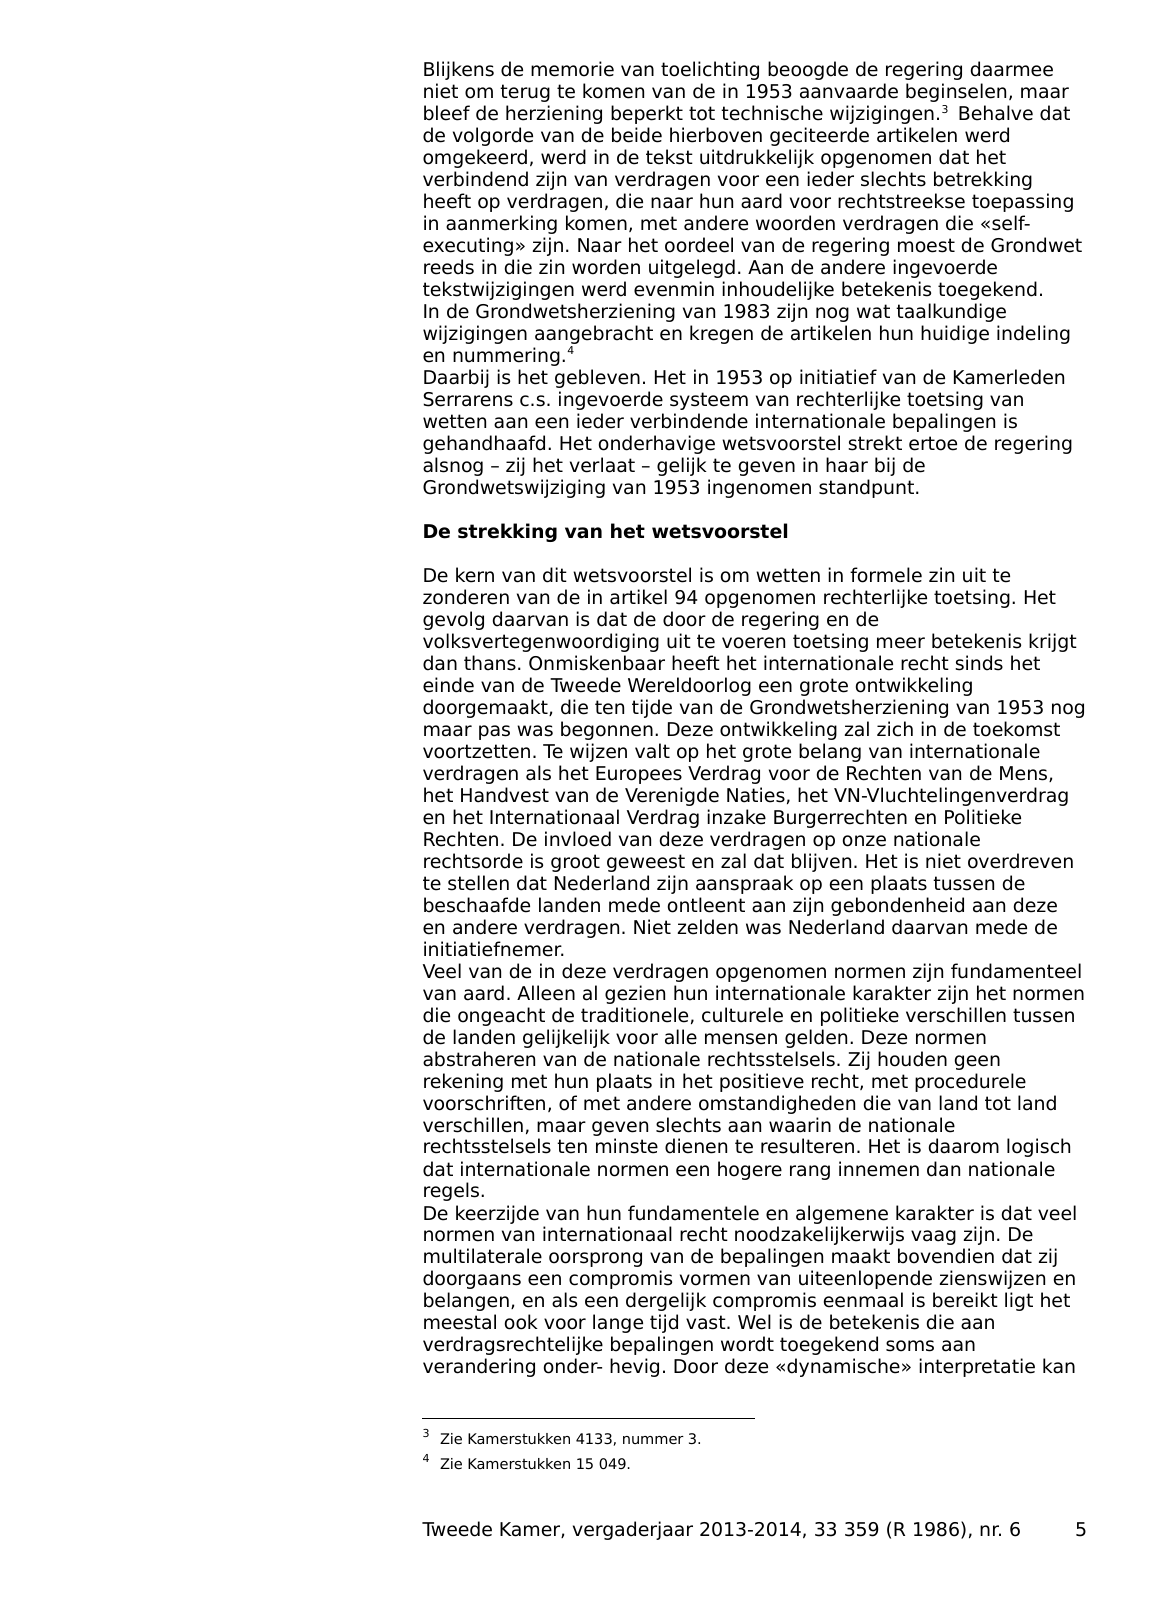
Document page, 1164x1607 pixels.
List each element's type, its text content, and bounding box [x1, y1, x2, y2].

text Veel van de in deze verdragen opgenomen normen zijn fundamenteel van aard. Alleen al gezien hun internationale karakter zijn het normen die ongeacht de traditionele, culturele en politieke verschillen tussen de landen gelijkelijk voor alle mensen gelden. Deze normen abstraheren van de nationale rechtsstelsels. Zij houden geen rekening met hun plaats in het positieve recht, met procedurele voorschriften, of met andere omstandigheden die van land tot land verschillen, maar geven slechts aan waarin de nationale rechtsstelsels ten minste dienen te resulteren. Het is daarom logisch dat internationale normen een hogere rang innemen dan nationale regels. [422, 961, 1087, 1202]
text Zie Kamerstukken 4133, nummer 3. [422, 1427, 1087, 1449]
text Daarbij is het gebleven. Het in 1953 op initiatief van de Kamerleden Serrarens c.s. ingevoerde systeem van rechterlijke toetsing van wetten aan een ieder verbindende internationale bepalingen is gehandhaafd. Het onderhavige wetsvoorstel strekt ertoe de regering alsnog – zij het verlaat – gelijk te geven in haar bij de Grondwetswijziging van 1953 ingenomen standpunt. [422, 367, 1087, 499]
text In de Grondwetsherziening van 1983 zijn nog wat taalkundige wijzigingen aangebracht en kregen de artikelen hun huidige indeling en nummering. [422, 301, 1087, 367]
text Blijkens de memorie van toelichting beoogde de regering daarmee niet om terug te komen van de in 1953 aanvaarde beginselen, maar bleef de herziening beperkt tot technische wijzigingen. Behalve dat de volgorde van de beide hierboven geciteerde artikelen werd omgekeerd, werd in de tekst uitdrukkelijk opgenomen dat het verbindend zijn van verdragen voor een ieder slechts betrekking heeft op verdragen, die naar hun aard voor rechtstreekse toepassing in aanmerking komen, met andere woorden verdragen die «self-executing» zijn. Naar het oordeel van de regering moest de Grondwet reeds in die zin worden uitgelegd. Aan de andere ingevoerde tekstwijzigingen werd evenmin inhoudelijke betekenis toegekend. [422, 59, 1087, 301]
text De kern van dit wetsvoorstel is om wetten in formele zin uit te zonderen van de in artikel 94 opgenomen rechterlijke toetsing. Het gevolg daarvan is dat de door de regering en de volksvertegenwoordiging uit te voeren toetsing meer betekenis krijgt dan thans. Onmiskenbaar heeft het internationale recht sinds het einde van de Tweede Wereldoorlog een grote ontwikkeling doorgemaakt, die ten tijde van de Grondwetsherziening van 1953 nog maar pas was begonnen. Deze ontwikkeling zal zich in de toekomst voortzetten. Te wijzen valt op het grote belang van internationale verdragen als het Europees Verdrag voor de Rechten van de Mens, het Handvest van de Verenigde Naties, het VN-Vluchtelingenverdrag en het Internationaal Verdrag inzake Burgerrechten en Politieke Rechten. De invloed van deze verdragen op onze nationale rechtsorde is groot geweest en zal dat blijven. Het is niet overdreven te stellen dat Nederland zijn aanspraak op een plaats tussen de beschaafde landen mede ontleent aan zijn gebondenheid aan deze en andere verdragen. Niet zelden was Nederland daarvan mede de initiatiefnemer. [422, 565, 1087, 961]
text Zie Kamerstukken 15 049. [422, 1452, 1087, 1474]
text De keerzijde van hun fundamentele en algemene karakter is dat veel normen van internationaal recht noodzakelijkerwijs vaag zijn. De multilaterale oorsprong van de bepalingen maakt bovendien dat zij doorgaans een compromis vormen van uiteenlopende zienswijzen en belangen, en als een dergelijk compromis eenmaal is bereikt ligt het meestal ook voor lange tijd vast. Wel is de betekenis die aan verdragsrechtelijke bepalingen wordt toegekend soms aan verandering onder- hevig. Door deze «dynamische» interpretatie kan [422, 1202, 1087, 1378]
subtitle De strekking van het wetsvoorstel [422, 521, 1087, 543]
